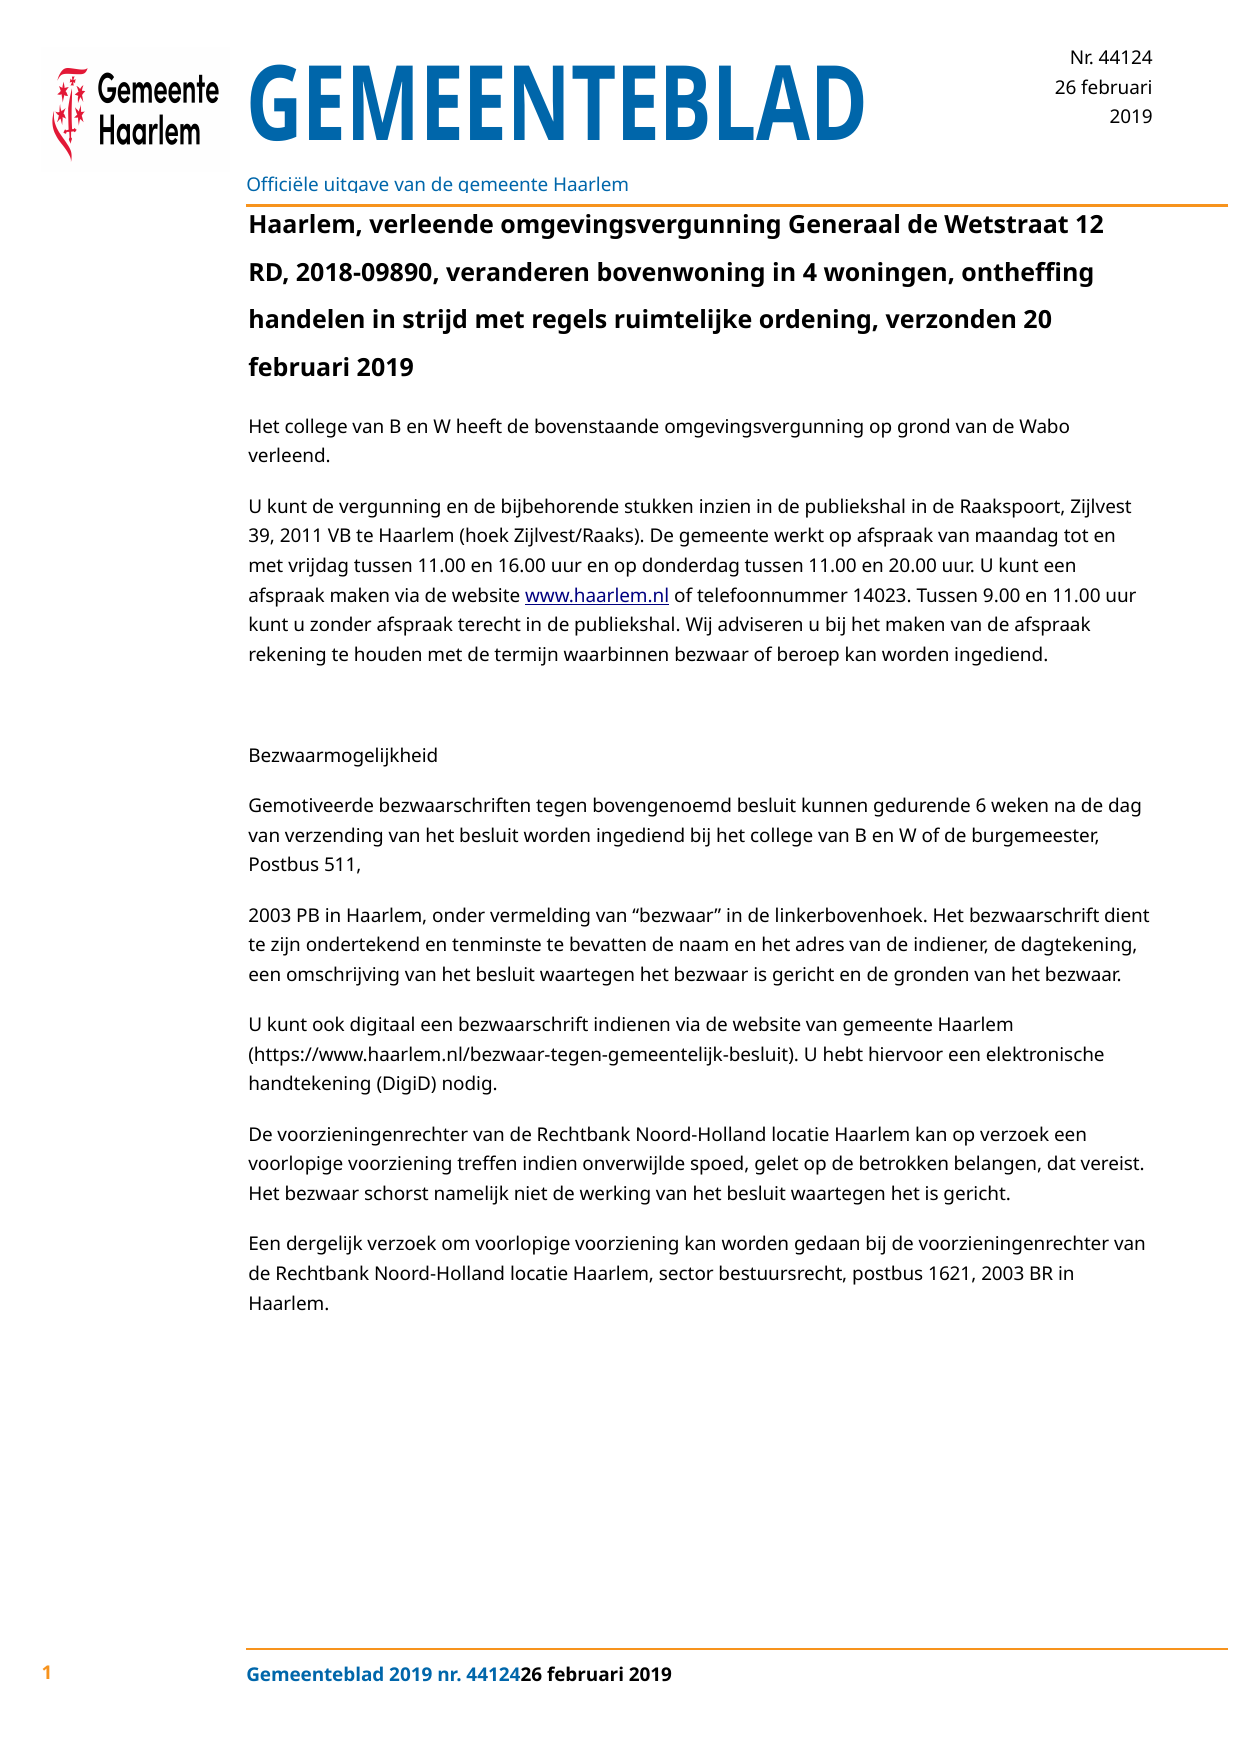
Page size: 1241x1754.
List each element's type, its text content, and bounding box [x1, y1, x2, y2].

text 2003 PB in Haarlem, onder vermelding van “bezwaar” in de linkerbovenhoek. Het bezwaarschrift dient te zijn ondertekend en tenminste te bevatten de naam en het adres van de indiener, de dagtekening, een omschrijving van het besluit waartegen het bezwaar is gericht en de gronden van het bezwaar. [248, 902, 1152, 987]
text Het college van B en W heeft de bovenstaande omgevingsvergunning op grond van de Wabo verleend. [248, 413, 1152, 468]
text U kunt de vergunning en de bijbehorende stukken inzien in de publiekshal in de Raakspoort, Zijlvest 39, 2011 VB te Haarlem (hoek Zijlvest/Raaks). De gemeente werkt op afspraak van maandag tot en met vrijdag tussen 11.00 en 16.00 uur en op donderdag tussen 11.00 en 20.00 uur. U kunt een afspraak maken via de website www.haarlem.nl of telefoonnummer 14023. Tussen 9.00 en 11.00 uur kunt u zonder afspraak terecht in de publiekshal. Wij adviseren u bij het maken van de afspraak rekening te houden met de termijn waarbinnen bezwaar of beroep kan worden ingediend. [248, 493, 1152, 667]
text Een dergelijk verzoek om voorlopige voorziening kan worden gedaan bij de voorzieningenrechter van de Rechtbank Noord-Holland locatie Haarlem, sector bestuursrecht, postbus 1621, 2003 BR in Haarlem. [248, 1231, 1152, 1316]
text U kunt ook digitaal een bezwaarschrift indienen via de website van gemeente Haarlem (https://www.haarlem.nl/bezwaar-tegen-gemeentelijk-besluit). U hebt hiervoor een elektronische handtekening (DigiD) nodig. [248, 1011, 1152, 1096]
text De voorzieningenrechter van de Rechtbank Noord-Holland locatie Haarlem kan op verzoek een voorlopige voorziening treffen indien onverwijlde spoed, gelet op de betrokken belangen, dat vereist. Het bezwaar schorst namelijk niet de werking van het besluit waartegen het is gericht. [248, 1121, 1152, 1206]
picture [41, 47, 231, 172]
text Bezwaarmogelijkheid [248, 742, 1152, 768]
text Haarlem, verleende omgevingsvergunning Generaal de Wetstraat 12 RD, 2018-09890, veranderen bovenwoning in 4 woningen, ontheffing handelen in strijd met regels ruimtelijke ordening, verzonden 20 februari 2019 [248, 207, 1152, 384]
text Gemotiveerde bezwaarschriften tegen bovengenoemd besluit kunnen gedurende 6 weken na de dag van verzending van het besluit worden ingediend bij het college van B en W of de burgemeester, Postbus 511, [248, 792, 1152, 877]
